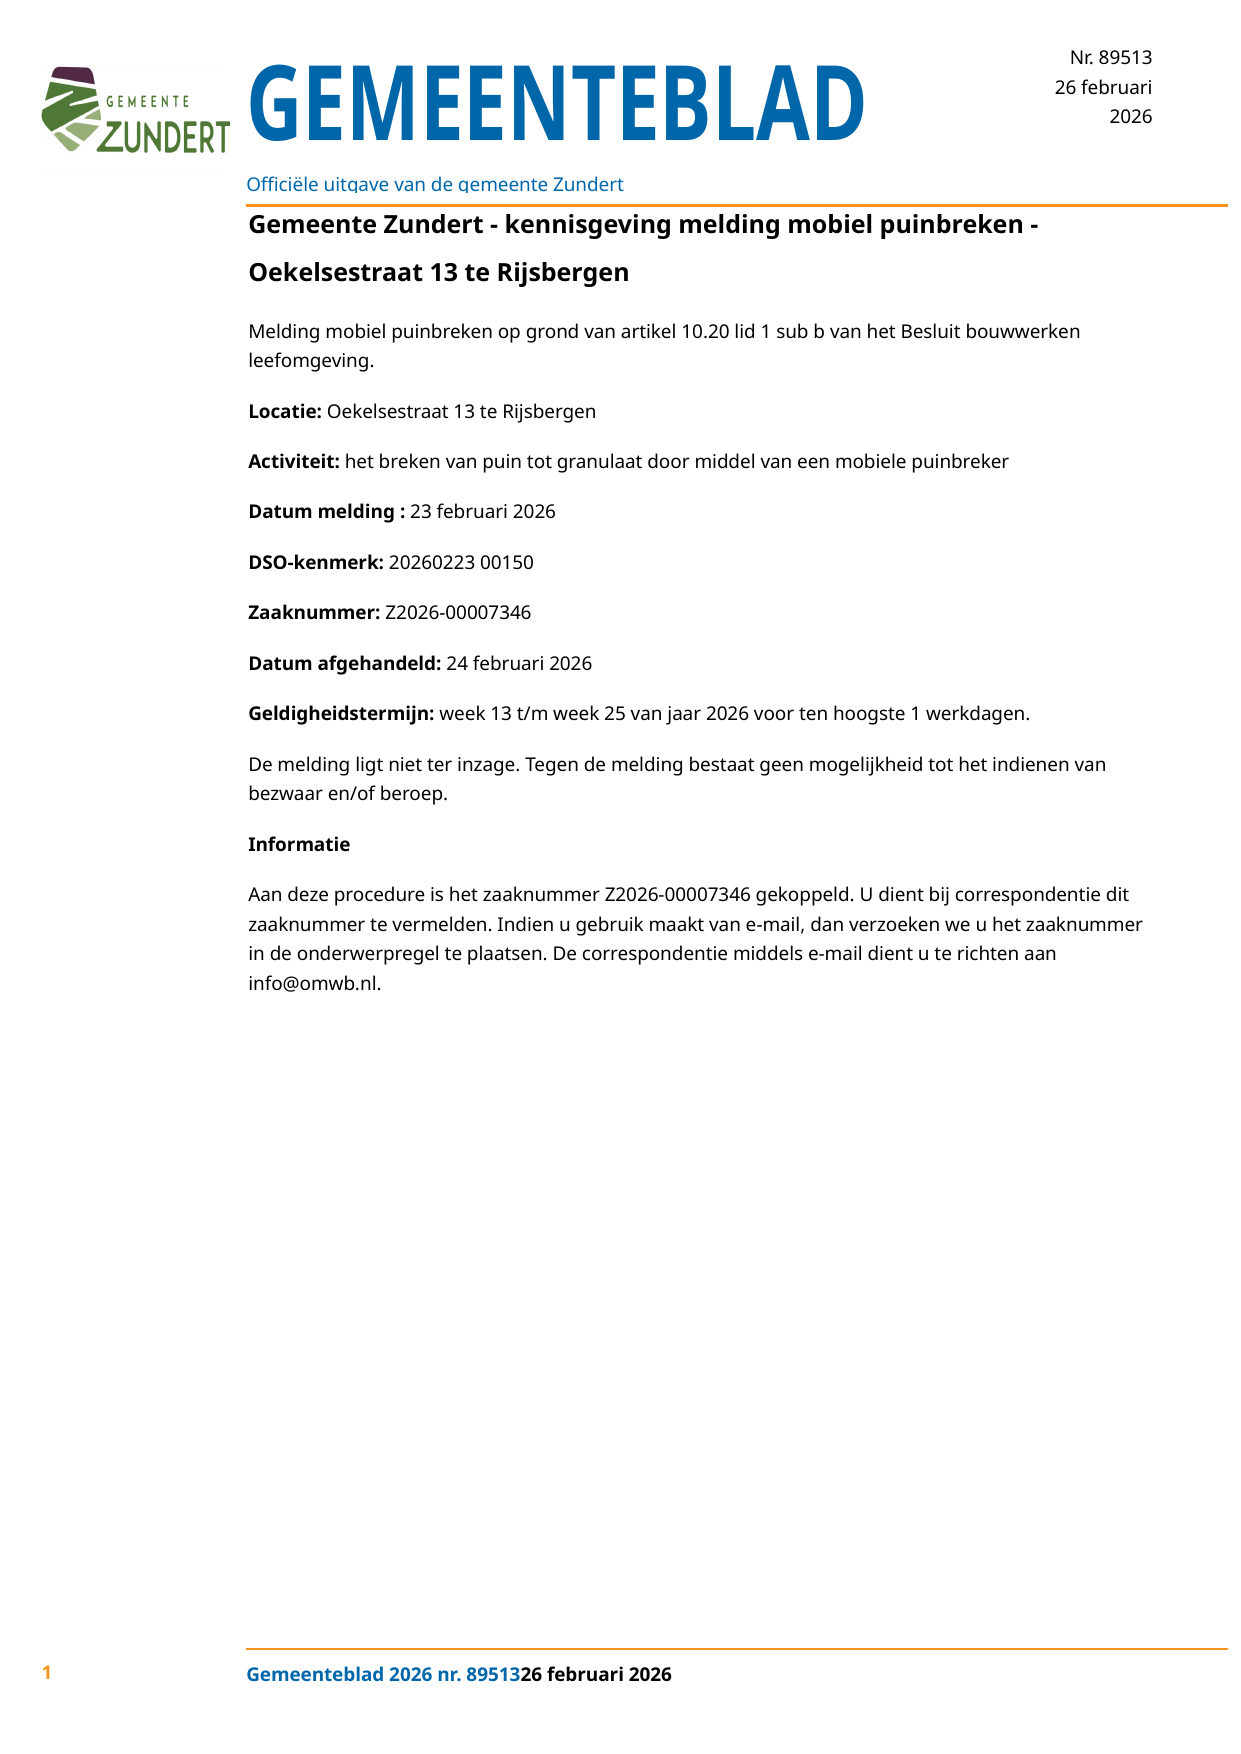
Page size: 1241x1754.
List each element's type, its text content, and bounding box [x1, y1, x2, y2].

text Activiteit: het breken van puin tot granulaat door middel van een mobiele puinbreker [248, 448, 1152, 474]
text De melding ligt niet ter inzage. Tegen de melding bestaat geen mogelijkheid tot het indienen van bezwaar en/of beroep. [248, 751, 1152, 806]
text Geldigheidstermijn: week 13 t/m week 25 van jaar 2026 voor ten hoogste 1 werkdagen. [248, 700, 1152, 726]
text Datum melding : 23 februari 2026 [248, 499, 1152, 524]
text Informatie [248, 831, 1152, 857]
text Locatie: Oekelsestraat 13 te Rijsbergen [248, 398, 1152, 424]
text DSO-kenmerk: 20260223 00150 [248, 549, 1152, 575]
text Zaaknummer: Z2026-00007346 [248, 599, 1152, 625]
text Aan deze procedure is het zaaknummer Z2026-00007346 gekoppeld. U dient bij correspondentie dit zaaknummer te vermelden. Indien u gebruik maakt van e-mail, dan verzoeken we u het zaaknummer in de onderwerpregel te plaatsen. De correspondentie middels e-mail dient u te richten aan info@omwb.nl. [248, 881, 1152, 996]
picture [41, 47, 231, 172]
text Melding mobiel puinbreken op grond van artikel 10.20 lid 1 sub b van het Besluit bouwwerken leefomgeving. [248, 318, 1152, 373]
text Gemeente Zundert - kennisgeving melding mobiel puinbreken - Oekelsestraat 13 te Rijsbergen [248, 207, 1152, 288]
text Datum afgehandeld: 24 februari 2026 [248, 650, 1152, 676]
